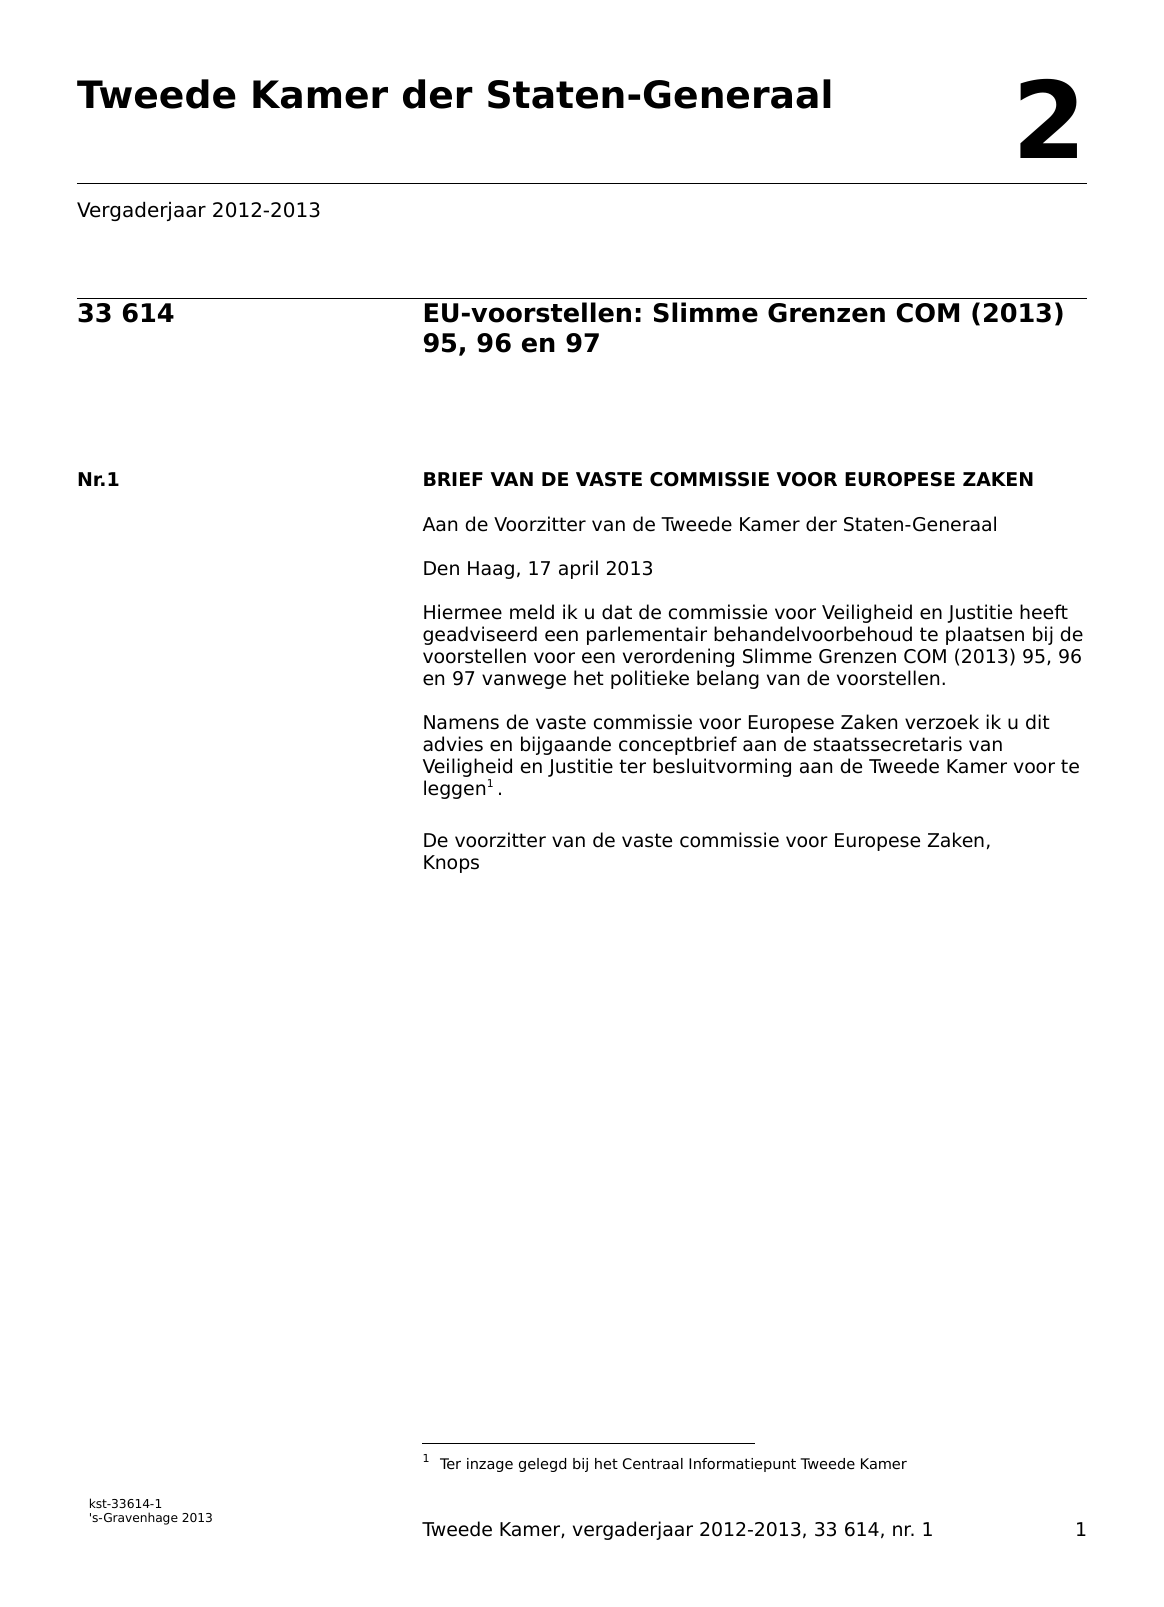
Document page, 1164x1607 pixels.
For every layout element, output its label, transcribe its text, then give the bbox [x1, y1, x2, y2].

text Hiermee meld ik u dat de commissie voor Veiligheid en Justitie heeft geadviseerd een parlementair behandelvoorbehoud te plaatsen bij de voorstellen voor een verordening Slimme Grenzen COM (2013) 95, 96 en 97 vanwege het politieke belang van de voorstellen. [422, 602, 1087, 690]
table_header 2 [886, 59, 1087, 183]
text 's-Gravenhage 2013 [88, 1511, 323, 1525]
text Ter inzage gelegd bij het Centraal Informatiepunt Tweede Kamer [422, 1452, 1087, 1474]
subtitle Nr.1 BRIEF VAN DE VASTE COMMISSIE VOOR EUROPESE ZAKEN [77, 469, 1087, 491]
text Namens de vaste commissie voor Europese Zaken verzoek ik u dit advies en bijgaande conceptbrief aan de staatssecretaris van Veiligheid en Justitie ter besluitvorming aan de Tweede Kamer voor te leggen. [422, 712, 1087, 800]
text De voorzitter van de vaste commissie voor Europese Zaken, Knops [422, 830, 1087, 874]
subtitle 33 614 EU-voorstellen: Slimme Grenzen COM (2013) 95, 96 en 97 [77, 299, 1087, 358]
text kst-33614-1 [88, 1497, 323, 1511]
text Den Haag, 17 april 2013 [422, 558, 1087, 580]
table_cell Vergaderjaar 2012-2013 [77, 184, 1087, 298]
table_header Tweede Kamer der Staten-Generaal [77, 59, 886, 183]
text Aan de Voorzitter van de Tweede Kamer der Staten-Generaal [422, 513, 1087, 536]
